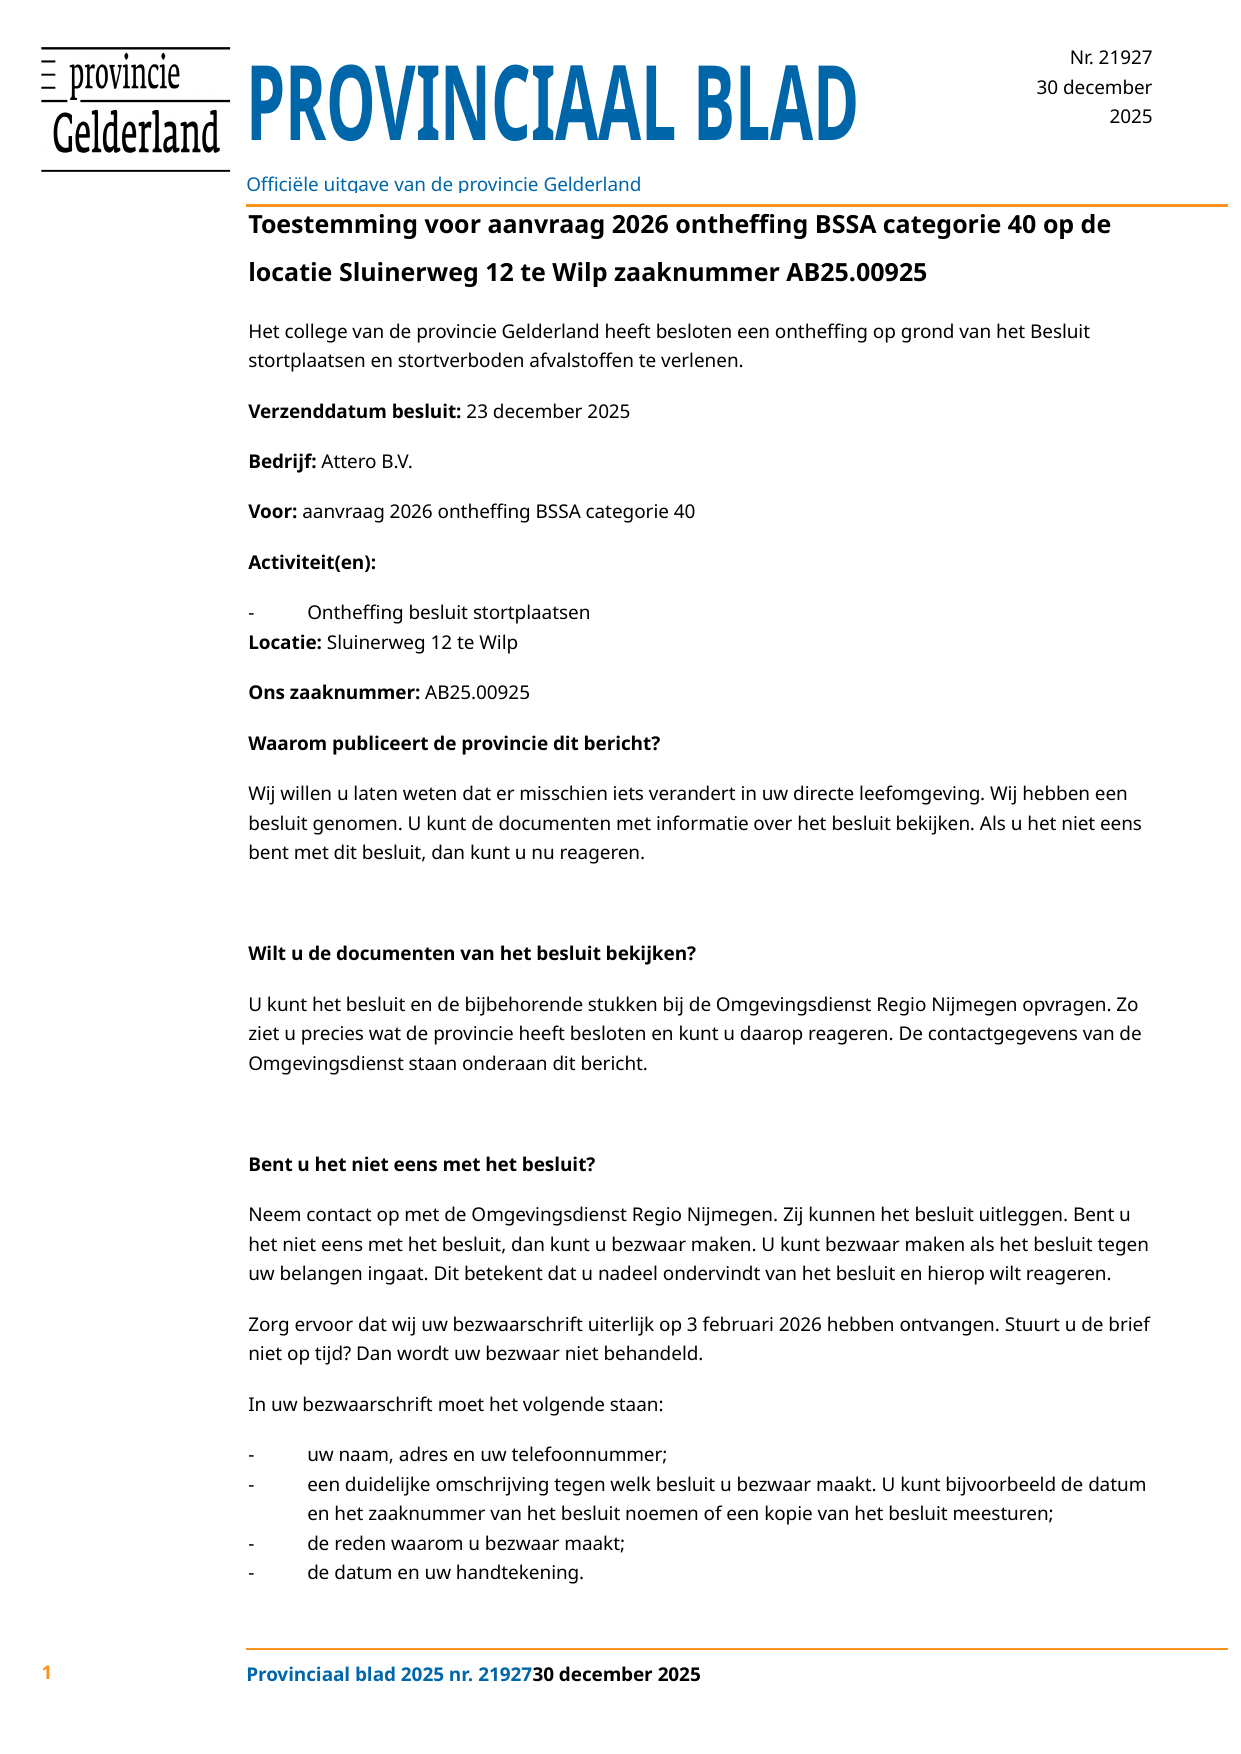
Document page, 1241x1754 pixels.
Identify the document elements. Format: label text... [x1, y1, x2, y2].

text Voor: aanvraag 2026 ontheffing BSSA categorie 40 [248, 499, 1152, 524]
text Bent u het niet eens met het besluit? [248, 1151, 1152, 1177]
list uw naam, adres en uw telefoonnummer; [248, 1441, 1152, 1467]
list een duidelijke omschrijving tegen welk besluit u bezwaar maakt. U kunt bijvoorbeeld de datum en het zaaknummer van het besluit noemen of een kopie van het besluit meesturen; [248, 1471, 1152, 1526]
text Bedrijf: Attero B.V. [248, 448, 1152, 474]
text Neem contact op met de Omgevingsdienst Regio Nijmegen. Zij kunnen het besluit uitleggen. Bent u het niet eens met het besluit, dan kunt u bezwaar maken. U kunt bezwaar maken als het besluit tegen uw belangen ingaat. Dit betekent dat u nadeel ondervindt van het besluit en hierop wilt reageren. [248, 1201, 1152, 1286]
text Wilt u de documenten van het besluit bekijken? [248, 940, 1152, 966]
text Ons zaaknummer: AB25.00925 [248, 679, 1152, 705]
text Wij willen u laten weten dat er misschien iets verandert in uw directe leefomgeving. Wij hebben een besluit genomen. U kunt de documenten met informatie over het besluit bekijken. Als u het niet eens bent met dit besluit, dan kunt u nu reageren. [248, 780, 1152, 865]
text Verzenddatum besluit: 23 december 2025 [248, 398, 1152, 424]
list Ontheffing besluit stortplaatsen [248, 599, 1152, 625]
list de datum en uw handtekening. [248, 1559, 1152, 1585]
text In uw bezwaarschrift moet het volgende staan: [248, 1391, 1152, 1417]
text Waarom publiceert de provincie dit bericht? [248, 730, 1152, 756]
text Het college van de provincie Gelderland heeft besloten een ontheffing op grond van het Besluit stortplaatsen en stortverboden afvalstoffen te verlenen. [248, 318, 1152, 373]
text Zorg ervoor dat wij uw bezwaarschrift uiterlijk op 3 februari 2026 hebben ontvangen. Stuurt u de brief niet op tijd? Dan wordt uw bezwaar niet behandeld. [248, 1311, 1152, 1366]
text Locatie: Sluinerweg 12 te Wilp [248, 629, 1152, 655]
picture [41, 47, 231, 172]
text U kunt het besluit en de bijbehorende stukken bij de Omgevingsdienst Regio Nijmegen opvragen. Zo ziet u precies wat de provincie heeft besloten en kunt u daarop reageren. De contactgegevens van de Omgevingsdienst staan onderaan dit bericht. [248, 991, 1152, 1076]
list de reden waarom u bezwaar maakt; [248, 1530, 1152, 1556]
text Toestemming voor aanvraag 2026 ontheffing BSSA categorie 40 op de locatie Sluinerweg 12 te Wilp zaaknummer AB25.00925 [248, 207, 1152, 288]
text Activiteit(en): [248, 549, 1152, 575]
